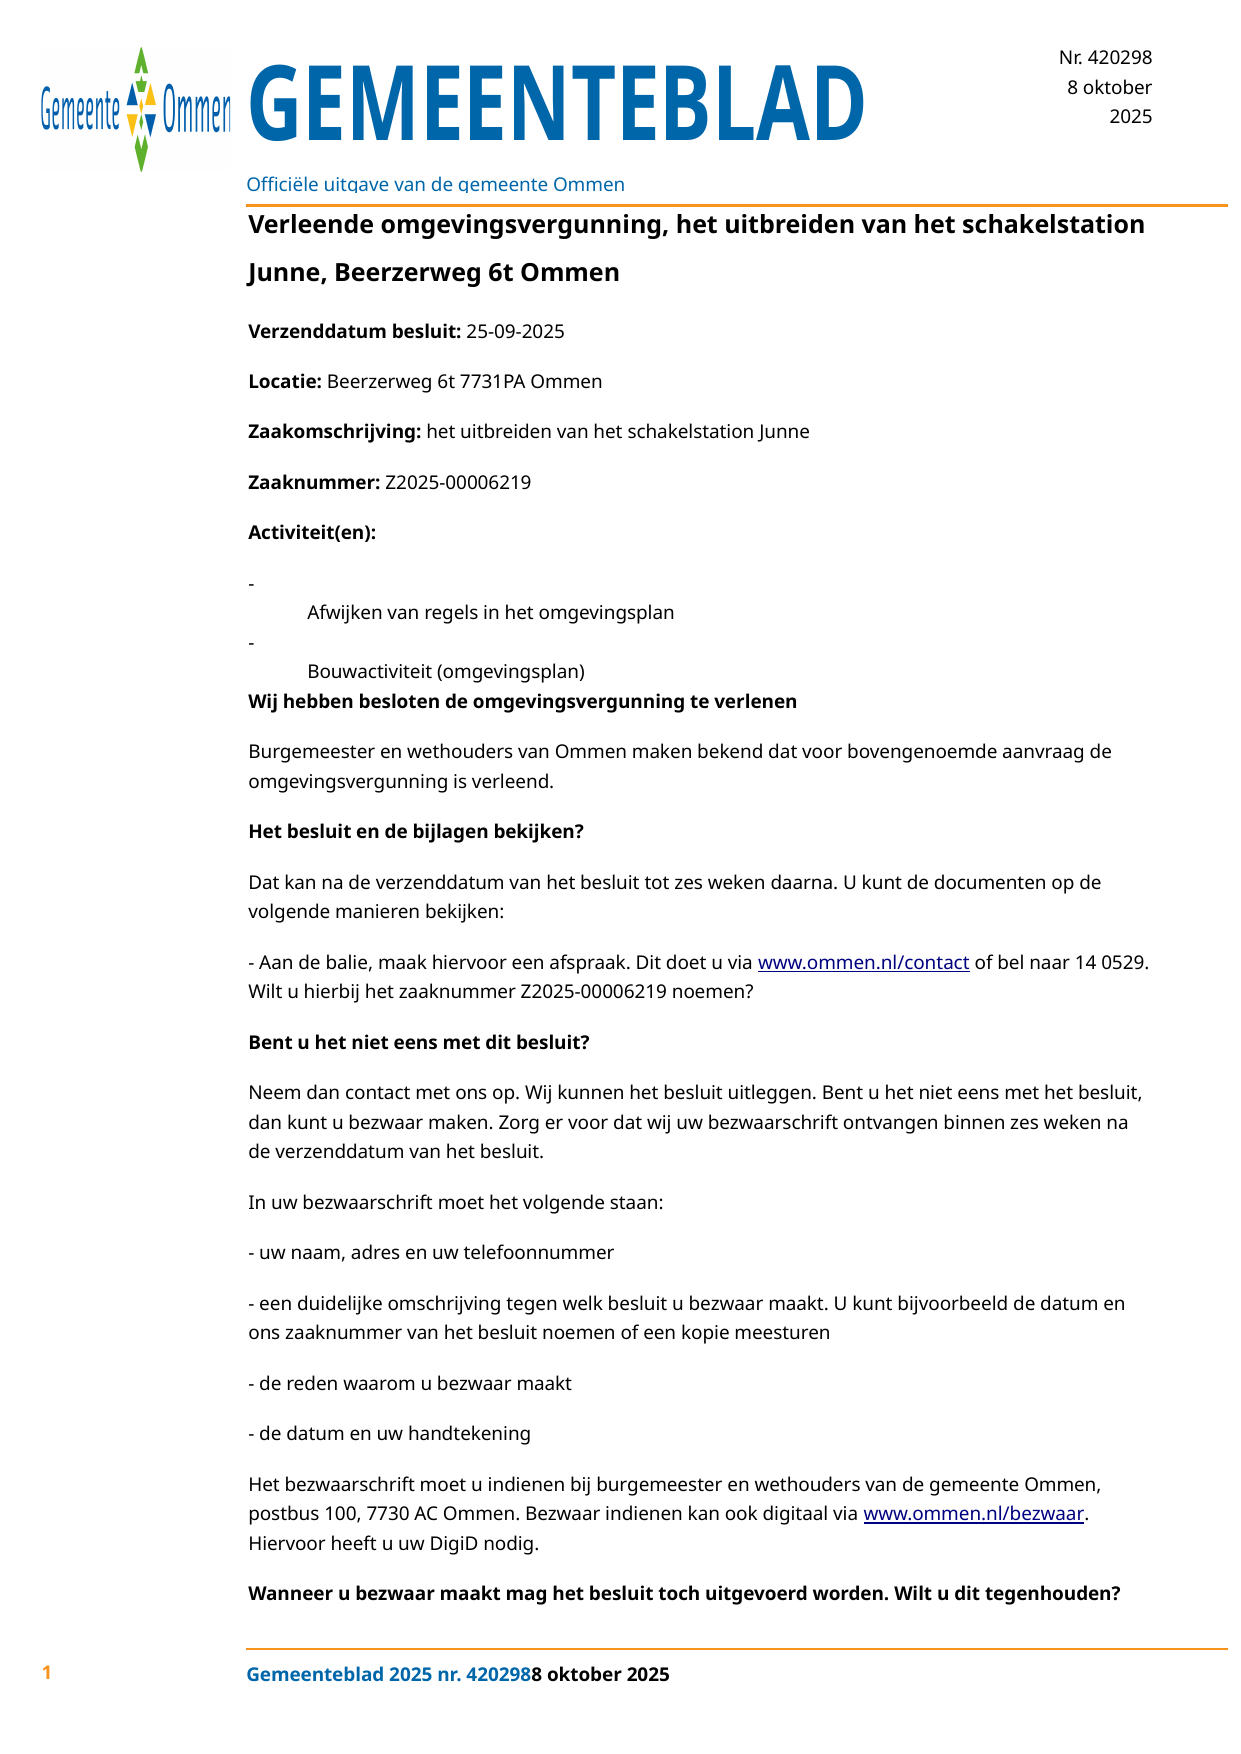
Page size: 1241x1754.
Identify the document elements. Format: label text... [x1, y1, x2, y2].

text Het besluit en de bijlagen bekijken? [248, 819, 1152, 844]
text Het bezwaarschrift moet u indienen bij burgemeester en wethouders van de gemeente Ommen, postbus 100, 7730 AC Ommen. Bezwaar indienen kan ook digitaal via www.ommen.nl/bezwaar. Hiervoor heeft u uw DigiD nodig. [248, 1471, 1152, 1556]
text Zaakomschrijving: het uitbreiden van het schakelstation Junne [248, 419, 1152, 444]
text Activiteit(en): [248, 519, 1152, 545]
text Neem dan contact met ons op. Wij kunnen het besluit uitleggen. Bent u het niet eens met het besluit, dan kunt u bezwaar maken. Zorg er voor dat wij uw bezwaarschrift ontvangen binnen zes weken na de verzenddatum van het besluit. [248, 1079, 1152, 1164]
text - een duidelijke omschrijving tegen welk besluit u bezwaar maakt. U kunt bijvoorbeeld de datum en ons zaaknummer van het besluit noemen of een kopie meesturen [248, 1290, 1152, 1345]
text - uw naam, adres en uw telefoonnummer [248, 1239, 1152, 1265]
text - de datum en uw handtekening [248, 1420, 1152, 1446]
text - de reden waarom u bezwaar maakt [248, 1370, 1152, 1396]
picture [41, 47, 231, 172]
text Zaaknummer: Z2025-00006219 [248, 469, 1152, 495]
text Bent u het niet eens met dit besluit? [248, 1029, 1152, 1055]
text Locatie: Beerzerweg 6t 7731PA Ommen [248, 368, 1152, 394]
text Wanneer u bezwaar maakt mag het besluit toch uitgevoerd worden. Wilt u dit tegenhouden? [248, 1580, 1152, 1606]
text In uw bezwaarschrift moet het volgende staan: [248, 1189, 1152, 1215]
text Burgemeester en wethouders van Ommen maken bekend dat voor bovengenoemde aanvraag de omgevingsvergunning is verleend. [248, 739, 1152, 794]
text Wij hebben besloten de omgevingsvergunning te verlenen [248, 688, 1152, 714]
text - Aan de balie, maak hiervoor een afspraak. Dit doet u via www.ommen.nl/contact of bel naar 14 0529. Wilt u hierbij het zaaknummer Z2025-00006219 noemen? [248, 949, 1152, 1004]
text Verzenddatum besluit: 25-09-2025 [248, 318, 1152, 344]
list Afwijken van regels in het omgevingsplan [248, 599, 1152, 625]
text Dat kan na de verzenddatum van het besluit tot zes weken daarna. U kunt de documenten op de volgende manieren bekijken: [248, 869, 1152, 924]
text Verleende omgevingsvergunning, het uitbreiden van het schakelstation Junne, Beerzerweg 6t Ommen [248, 207, 1152, 288]
list Bouwactiviteit (omgevingsplan) [248, 659, 1152, 684]
